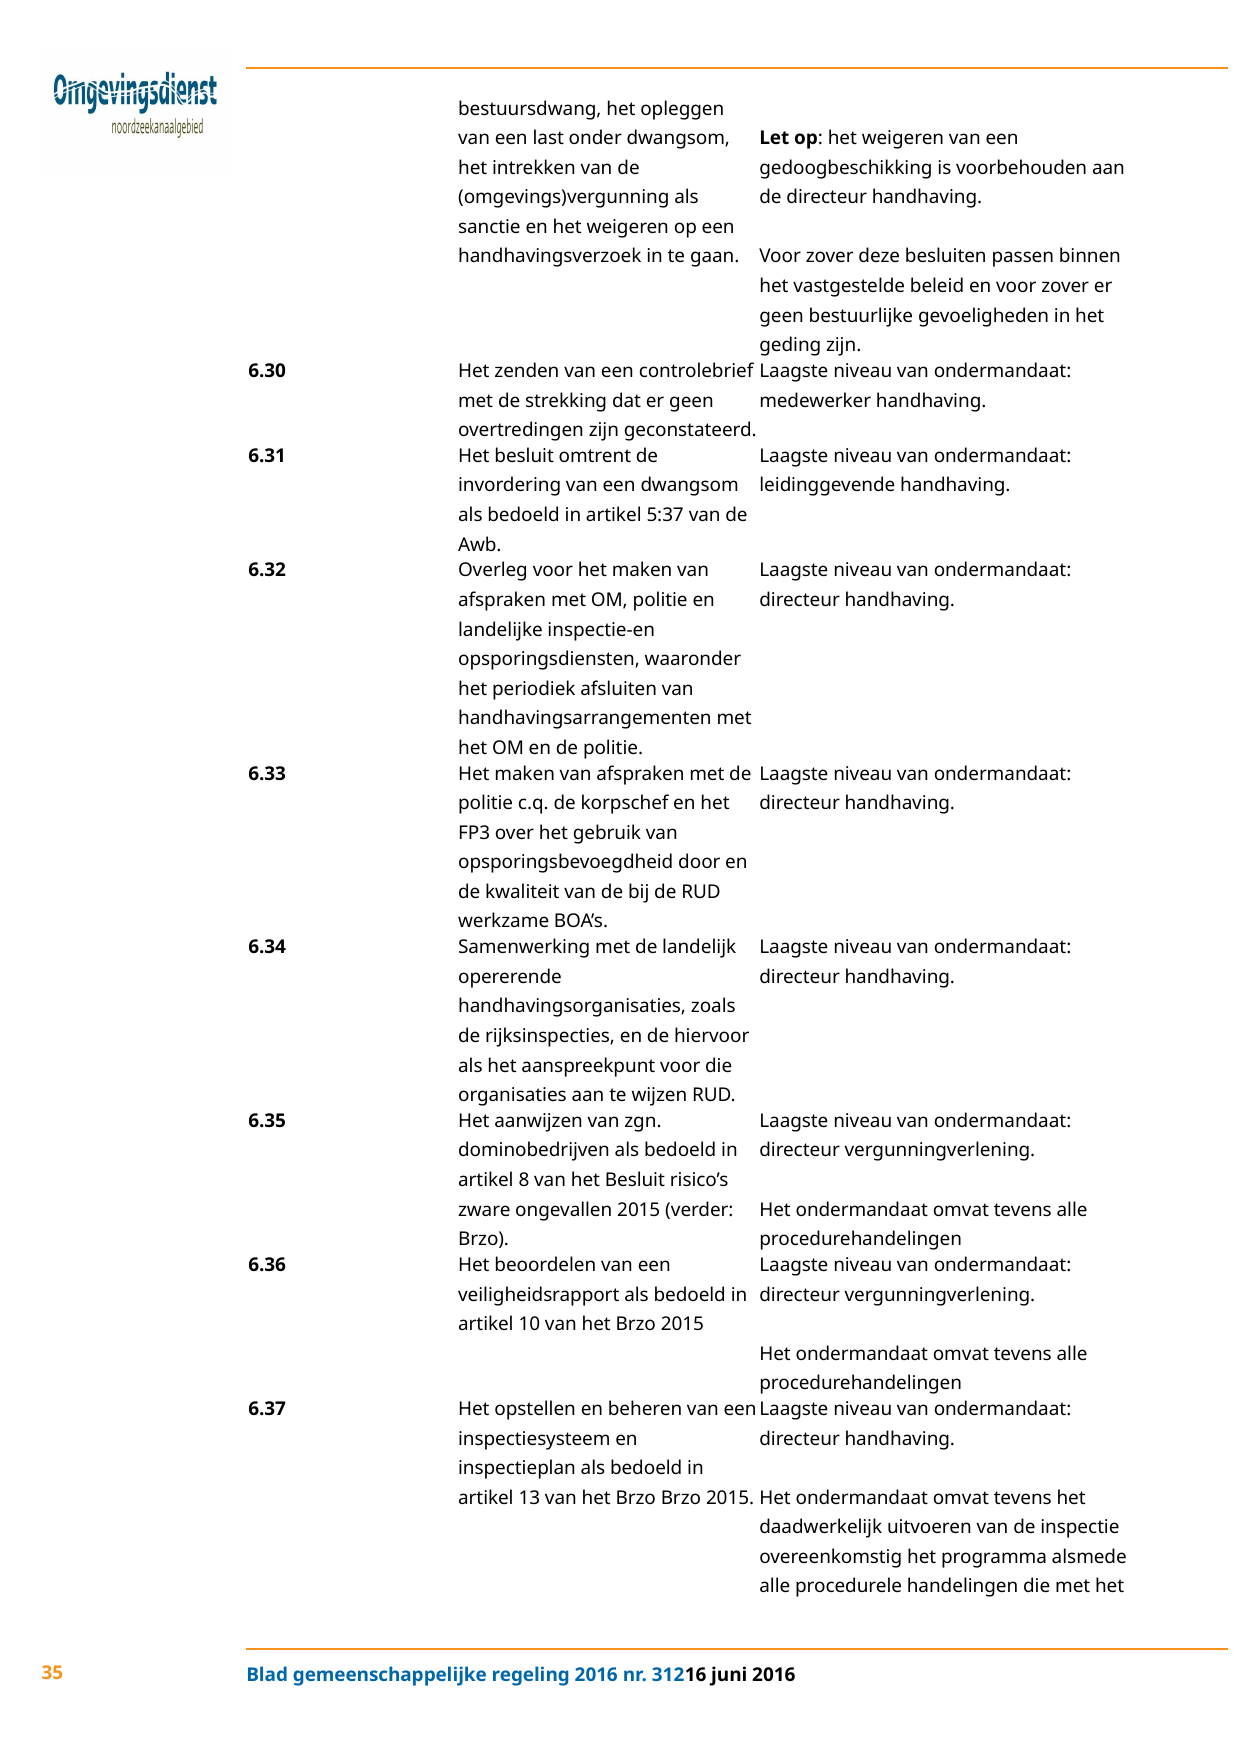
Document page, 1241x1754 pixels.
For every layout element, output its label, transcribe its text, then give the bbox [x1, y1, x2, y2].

table_cell 6.33 [248, 760, 458, 933]
table_cell 6.37 [248, 1395, 458, 1598]
table_cell [248, 95, 458, 357]
table_cell Het beoordelen van een veiligheidsrapport als bedoeld in artikel 10 van het Brzo 2015 [458, 1251, 759, 1395]
table_cell Let op: het weigeren van een gedoogbeschikking is voorbehouden aan de directeur handhaving. Voor zover deze besluiten passen binnen het vastgestelde beleid en voor zover er geen bestuurlijke gevoeligheden in het geding zijn. [759, 95, 1152, 357]
table_cell Laagste niveau van ondermandaat: directeur handhaving. [759, 760, 1152, 933]
table_cell Het maken van afspraken met de politie c.q. de korpschef en het FP3 over het gebruik van opsporingsbevoegdheid door en de kwaliteit van de bij de RUD werkzame BOA’s. [458, 760, 759, 933]
table_cell Laagste niveau van ondermandaat: directeur vergunningverlening. Het ondermandaat omvat tevens alle procedurehandelingen [759, 1251, 1152, 1395]
table_cell Laagste niveau van ondermandaat: medewerker handhaving. [759, 357, 1152, 442]
table_cell Laagste niveau van ondermandaat: directeur handhaving. Het ondermandaat omvat tevens het daadwerkelijk uitvoeren van de inspectie overeenkomstig het programma alsmede alle procedurele handelingen die met het [759, 1395, 1152, 1598]
table_cell 6.30 [248, 357, 458, 442]
table_cell 6.31 [248, 442, 458, 557]
table_cell Het zenden van een controlebrief met de strekking dat er geen overtredingen zijn geconstateerd. [458, 357, 759, 442]
table_cell bestuursdwang, het opleggen van een last onder dwangsom, het intrekken van de (omgevings)vergunning als sanctie en het weigeren op een handhavingsverzoek in te gaan. [458, 95, 759, 357]
table_cell Samenwerking met de landelijk opererende handhavingsorganisaties, zoals de rijksinspecties, en de hiervoor als het aanspreekpunt voor die organisaties aan te wijzen RUD. [458, 934, 759, 1107]
table_cell 6.35 [248, 1107, 458, 1251]
table_cell 6.32 [248, 557, 458, 760]
table_cell 6.36 [248, 1251, 458, 1395]
table_cell Laagste niveau van ondermandaat: leidinggevende handhaving. [759, 442, 1152, 557]
table_cell Laagste niveau van ondermandaat: directeur vergunningverlening. Het ondermandaat omvat tevens alle procedurehandelingen [759, 1107, 1152, 1251]
table_cell Laagste niveau van ondermandaat: directeur handhaving. [759, 934, 1152, 1107]
table_cell Het besluit omtrent de invordering van een dwangsom als bedoeld in artikel 5:37 van de Awb. [458, 442, 759, 557]
table_cell Het opstellen en beheren van een inspectiesysteem en inspectieplan als bedoeld in artikel 13 van het Brzo Brzo 2015. [458, 1395, 759, 1598]
table_cell Overleg voor het maken van afspraken met OM, politie en landelijke inspectie-en opsporingsdiensten, waaronder het periodiek afsluiten van handhavingsarrangementen met het OM en de politie. [458, 557, 759, 760]
table_cell Het aanwijzen van zgn. dominobedrijven als bedoeld in artikel 8 van het Besluit risico’s zware ongevallen 2015 (verder: Brzo). [458, 1107, 759, 1251]
table_cell Laagste niveau van ondermandaat: directeur handhaving. [759, 557, 1152, 760]
table_cell 6.34 [248, 934, 458, 1107]
picture [41, 47, 231, 172]
